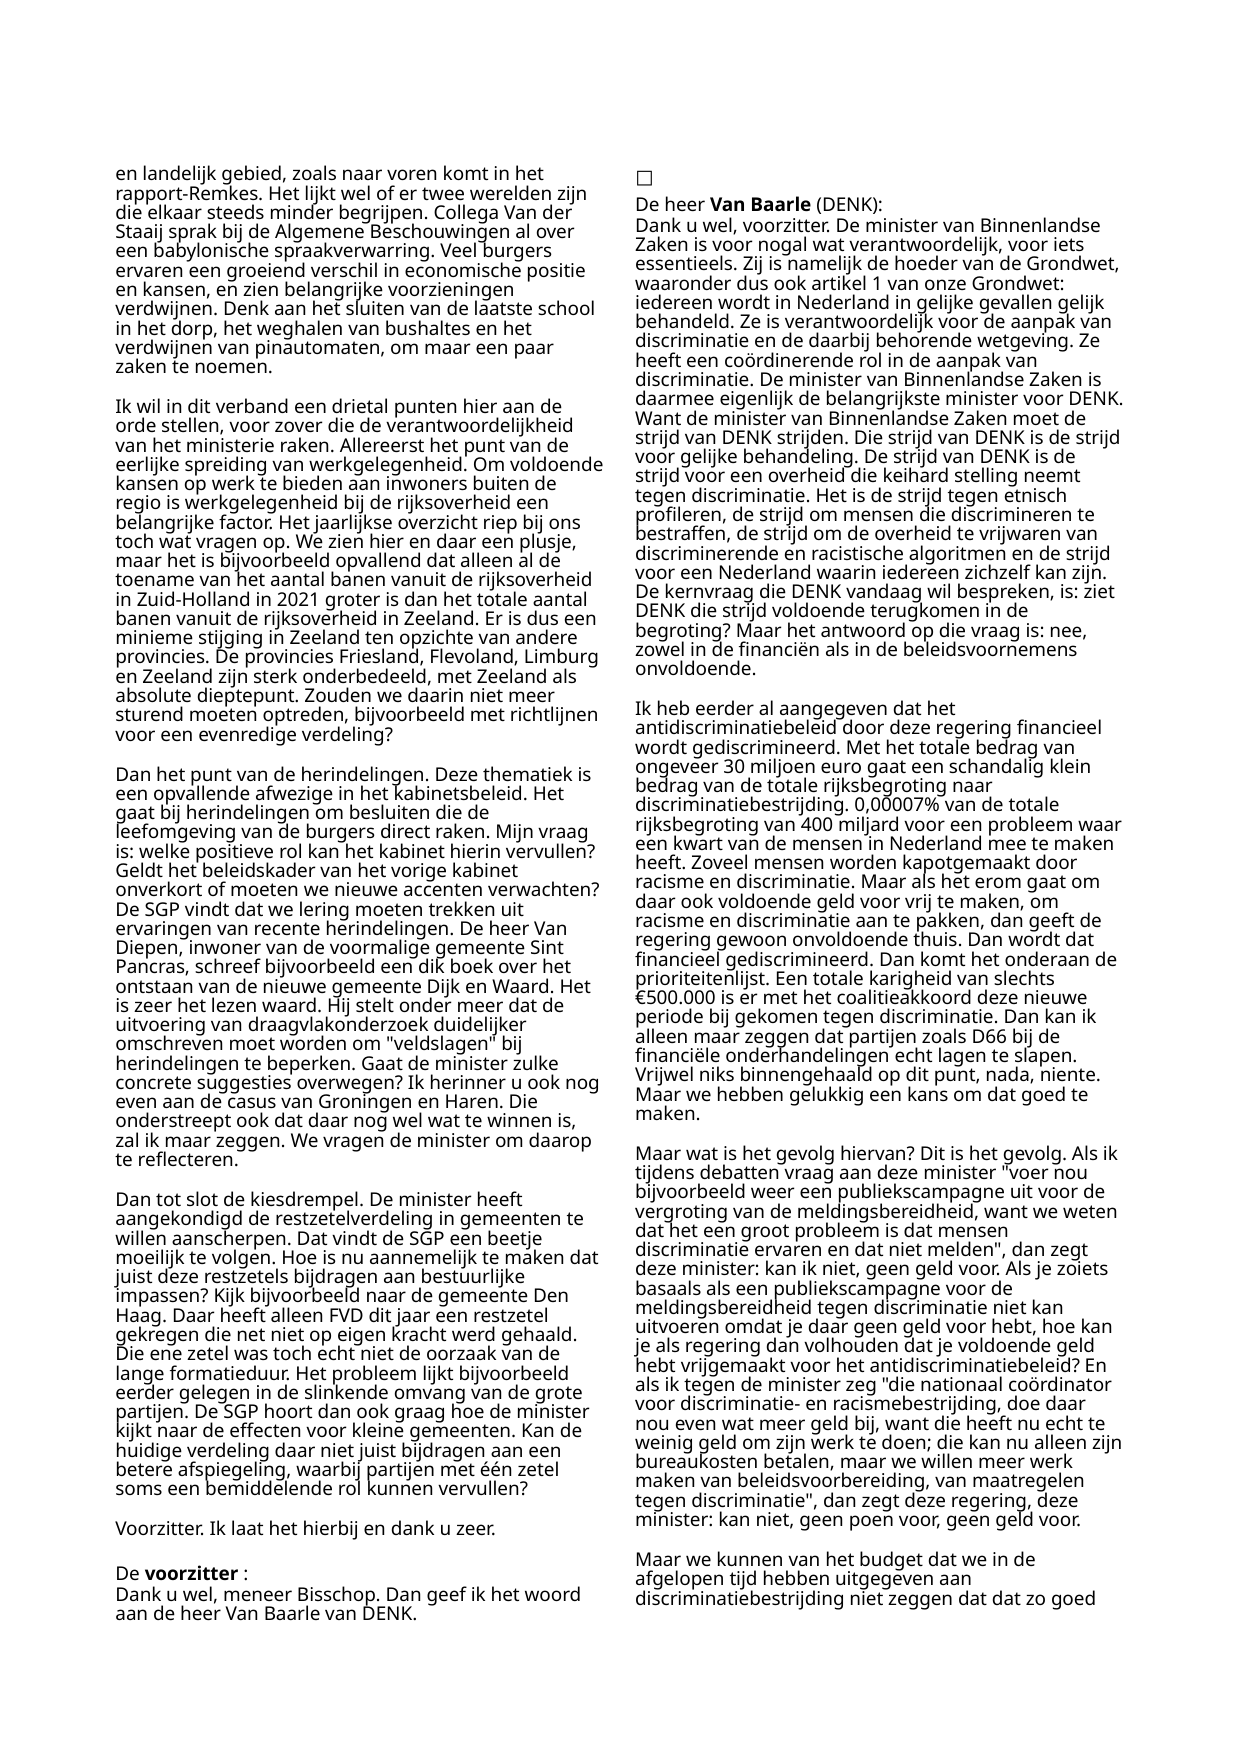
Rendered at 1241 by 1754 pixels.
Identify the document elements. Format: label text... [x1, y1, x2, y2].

text Ik heb eerder al aangegeven dat het antidiscriminatiebeleid door deze regering financieel wordt gediscrimineerd. Met het totale bedrag van ongeveer 30 miljoen euro gaat een schandalig klein bedrag van de totale rijksbegroting naar discriminatiebestrijding. 0,00007% van de totale rijksbegroting van 400 miljard voor een probleem waar een kwart van de mensen in Nederland mee te maken heeft. Zoveel mensen worden kapotgemaakt door racisme en discriminatie. Maar als het erom gaat om daar ook voldoende geld voor vrij te maken, om racisme en discriminatie aan te pakken, dan geeft de regering gewoon onvoldoende thuis. Dan wordt dat financieel gediscrimineerd. Dan komt het onderaan de prioriteitenlijst. Een totale karigheid van slechts €500.000 is er met het coalitieakkoord deze nieuwe periode bij gekomen tegen discriminatie. Dan kan ik alleen maar zeggen dat partijen zoals D66 bij de financiële onderhandelingen echt lagen te slapen. Vrijwel niks binnengehaald op dit punt, nada, niente. Maar we hebben gelukkig een kans om dat goed te maken. [635, 700, 1125, 1124]
text Maar wat is het gevolg hiervan? Dit is het gevolg. Als ik tijdens debatten vraag aan deze minister "voer nou bijvoorbeeld weer een publiekscampagne uit voor de vergroting van de meldingsbereidheid, want we weten dat het een groot probleem is dat mensen discriminatie ervaren en dat niet melden", dan zegt deze minister: kan ik niet, geen geld voor. Als je zoiets basaals als een publiekscampagne voor de meldingsbereidheid tegen discriminatie niet kan uitvoeren omdat je daar geen geld voor hebt, hoe kan je als regering dan volhouden dat je voldoende geld hebt vrijgemaakt voor het antidiscriminatiebeleid? En als ik tegen de minister zeg "die nationaal coördinator voor discriminatie- en racismebestrijding, doe daar nou even wat meer geld bij, want die heeft nu echt te weinig geld om zijn werk te doen; die kan nu alleen zijn bureaukosten betalen, maar we willen meer werk maken van beleidsvoorbereiding, van maatregelen tegen discriminatie", dan zegt deze regering, deze minister: kan niet, geen poen voor, geen geld voor. [635, 1145, 1125, 1530]
text ⬜ [635, 165, 1125, 191]
text De heer Van Baarle (DENK): [635, 191, 1125, 217]
text Dank u wel, voorzitter. De minister van Binnenlandse Zaken is voor nogal wat verantwoordelijk, voor iets essentieels. Zij is namelijk de hoeder van de Grondwet, waaronder dus ook artikel 1 van onze Grondwet: iedereen wordt in Nederland in gelijke gevallen gelijk behandeld. Ze is verantwoordelijk voor de aanpak van discriminatie en de daarbij behorende wetgeving. Ze heeft een coördinerende rol in de aanpak van discriminatie. De minister van Binnenlandse Zaken is daarmee eigenlijk de belangrijkste minister voor DENK. Want de minister van Binnenlandse Zaken moet de strijd van DENK strijden. Die strijd van DENK is de strijd voor gelijke behandeling. De strijd van DENK is de strijd voor een overheid die keihard stelling neemt tegen discriminatie. Het is de strijd tegen etnisch profileren, de strijd om mensen die discrimineren te bestraffen, de strijd om de overheid te vrijwaren van discriminerende en racistische algoritmen en de strijd voor een Nederland waarin iedereen zichzelf kan zijn. De kernvraag die DENK vandaag wil bespreken, is: ziet DENK die strijd voldoende terugkomen in de begroting? Maar het antwoord op die vraag is: nee, zowel in de financiën als in de beleidsvoornemens onvoldoende. [635, 217, 1125, 679]
text en landelijk gebied, zoals naar voren komt in het rapport-Remkes. Het lijkt wel of er twee werelden zijn die elkaar steeds minder begrijpen. Collega Van der Staaij sprak bij de Algemene Beschouwingen al over een babylonische spraakverwarring. Veel burgers ervaren een groeiend verschil in economische positie en kansen, en zien belangrijke voorzieningen verdwijnen. Denk aan het sluiten van de laatste school in het dorp, het weghalen van bushaltes en het verdwijnen van pinautomaten, om maar een paar zaken te noemen. [115, 165, 605, 377]
text Maar we kunnen van het budget dat we in de afgelopen tijd hebben uitgegeven aan discriminatiebestrijding niet zeggen dat dat zo goed [635, 1551, 1125, 1609]
text Dan tot slot de kiesdrempel. De minister heeft aangekondigd de restzetelverdeling in gemeenten te willen aanscherpen. Dat vindt de SGP een beetje moeilijk te volgen. Hoe is nu aannemelijk te maken dat juist deze restzetels bijdragen aan bestuurlijke impassen? Kijk bijvoorbeeld naar de gemeente Den Haag. Daar heeft alleen FVD dit jaar een restzetel gekregen die net niet op eigen kracht werd gehaald. Die ene zetel was toch echt niet de oorzaak van de lange formatieduur. Het probleem lijkt bijvoorbeeld eerder gelegen in de slinkende omvang van de grote partijen. De SGP hoort dan ook graag hoe de minister kijkt naar de effecten voor kleine gemeenten. Kan de huidige verdeling daar niet juist bijdragen aan een betere afspiegeling, waarbij partijen met één zetel soms een bemiddelende rol kunnen vervullen? [115, 1191, 605, 1499]
text Dan het punt van de herindelingen. Deze thematiek is een opvallende afwezige in het kabinetsbeleid. Het gaat bij herindelingen om besluiten die de leefomgeving van de burgers direct raken. Mijn vraag is: welke positieve rol kan het kabinet hierin vervullen? Geldt het beleidskader van het vorige kabinet onverkort of moeten we nieuwe accenten verwachten? De SGP vindt dat we lering moeten trekken uit ervaringen van recente herindelingen. De heer Van Diepen, inwoner van de voormalige gemeente Sint Pancras, schreef bijvoorbeeld een dik boek over het ontstaan van de nieuwe gemeente Dijk en Waard. Het is zeer het lezen waard. Hij stelt onder meer dat de uitvoering van draagvlakonderzoek duidelijker omschreven moet worden om "veldslagen" bij herindelingen te beperken. Gaat de minister zulke concrete suggesties overwegen? Ik herinner u ook nog even aan de casus van Groningen en Haren. Die onderstreept ook dat daar nog wel wat te winnen is, zal ik maar zeggen. We vragen de minister om daarop te reflecteren. [115, 766, 605, 1170]
text Dank u wel, meneer Bisschop. Dan geef ik het woord aan de heer Van Baarle van DENK. [115, 1586, 605, 1624]
text Ik wil in dit verband een drietal punten hier aan de orde stellen, voor zover die de verantwoordelijkheid van het ministerie raken. Allereerst het punt van de eerlijke spreiding van werkgelegenheid. Om voldoende kansen op werk te bieden aan inwoners buiten de regio is werkgelegenheid bij de rijksoverheid een belangrijke factor. Het jaarlijkse overzicht riep bij ons toch wat vragen op. We zien hier en daar een plusje, maar het is bijvoorbeeld opvallend dat alleen al de toename van het aantal banen vanuit de rijksoverheid in Zuid-Holland in 2021 groter is dan het totale aantal banen vanuit de rijksoverheid in Zeeland. Er is dus een minieme stijging in Zeeland ten opzichte van andere provincies. De provincies Friesland, Flevoland, Limburg en Zeeland zijn sterk onderbedeeld, met Zeeland als absolute dieptepunt. Zouden we daarin niet meer sturend moeten optreden, bijvoorbeeld met richtlijnen voor een evenredige verdeling? [115, 398, 605, 745]
text De voorzitter : [115, 1560, 605, 1586]
text Voorzitter. Ik laat het hierbij en dank u zeer. [115, 1520, 605, 1539]
